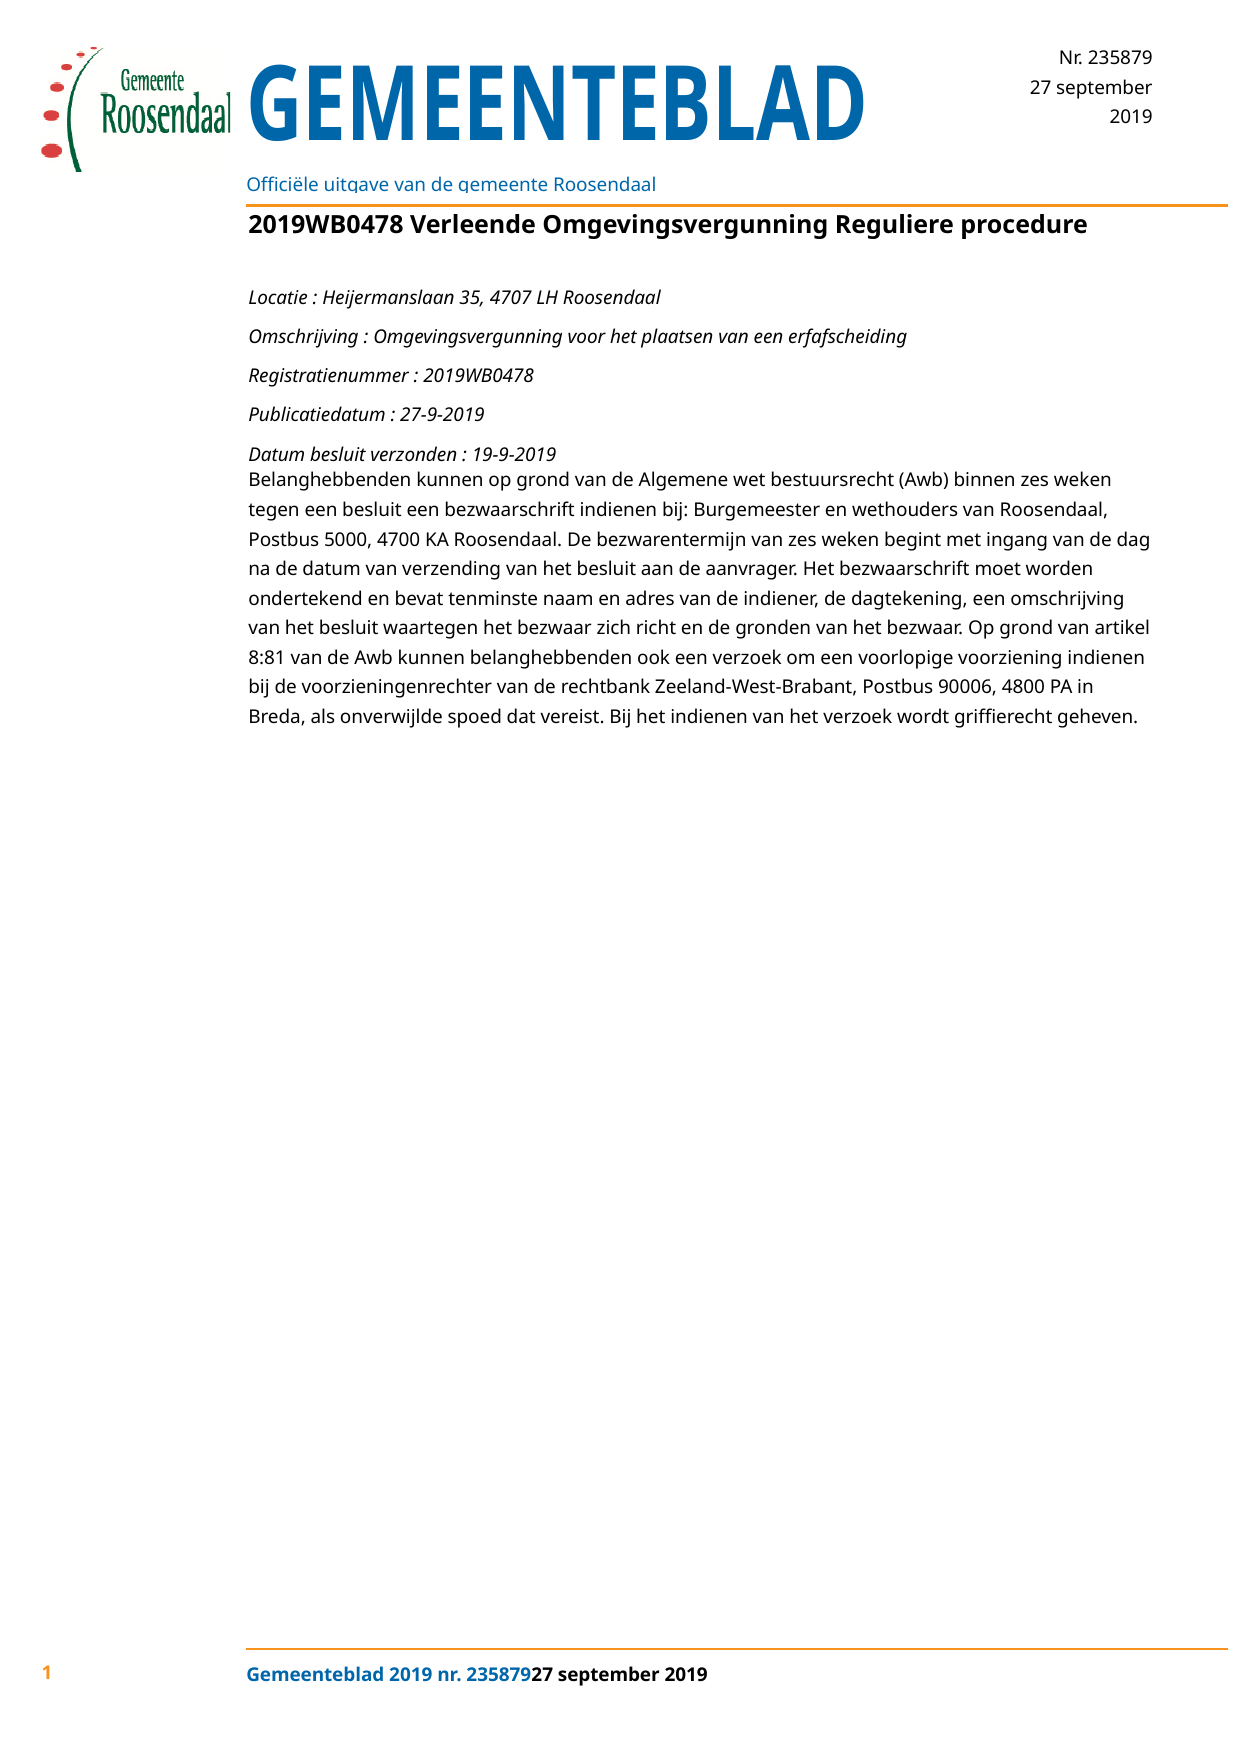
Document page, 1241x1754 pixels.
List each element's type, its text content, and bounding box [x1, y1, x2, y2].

text Omschrijving : Omgevingsvergunning voor het plaatsen van een erfafscheiding [248, 323, 1152, 349]
picture [41, 47, 231, 172]
text Registratienummer : 2019WB0478 [248, 362, 1152, 388]
text Belanghebbenden kunnen op grond van de Algemene wet bestuursrecht (Awb) binnen zes weken tegen een besluit een bezwaarschrift indienen bij: Burgemeester en wethouders van Roosendaal, Postbus 5000, 4700 KA Roosendaal. De bezwarentermijn van zes weken begint met ingang van de dag na de datum van verzending van het besluit aan de aanvrager. Het bezwaarschrift moet worden ondertekend en bevat tenminste naam en adres van de indiener, de dagtekening, een omschrijving van het besluit waartegen het bezwaar zich richt en de gronden van het bezwaar. Op grond van artikel 8:81 van de Awb kunnen belanghebbenden ook een verzoek om een voorlopige voorziening indienen bij de voorzieningenrechter van de rechtbank Zeeland-West-Brabant, Postbus 90006, 4800 PA in Breda, als onverwijlde spoed dat vereist. Bij het indienen van het verzoek wordt griffierecht geheven. [248, 467, 1152, 729]
text Publicatiedatum : 27-9-2019 [248, 402, 1152, 427]
text Locatie : Heijermanslaan 35, 4707 LH Roosendaal [248, 284, 1152, 309]
text 2019WB0478 Verleende Omgevingsvergunning Reguliere procedure [248, 207, 1152, 241]
text Datum besluit verzonden : 19-9-2019 [248, 441, 1152, 467]
